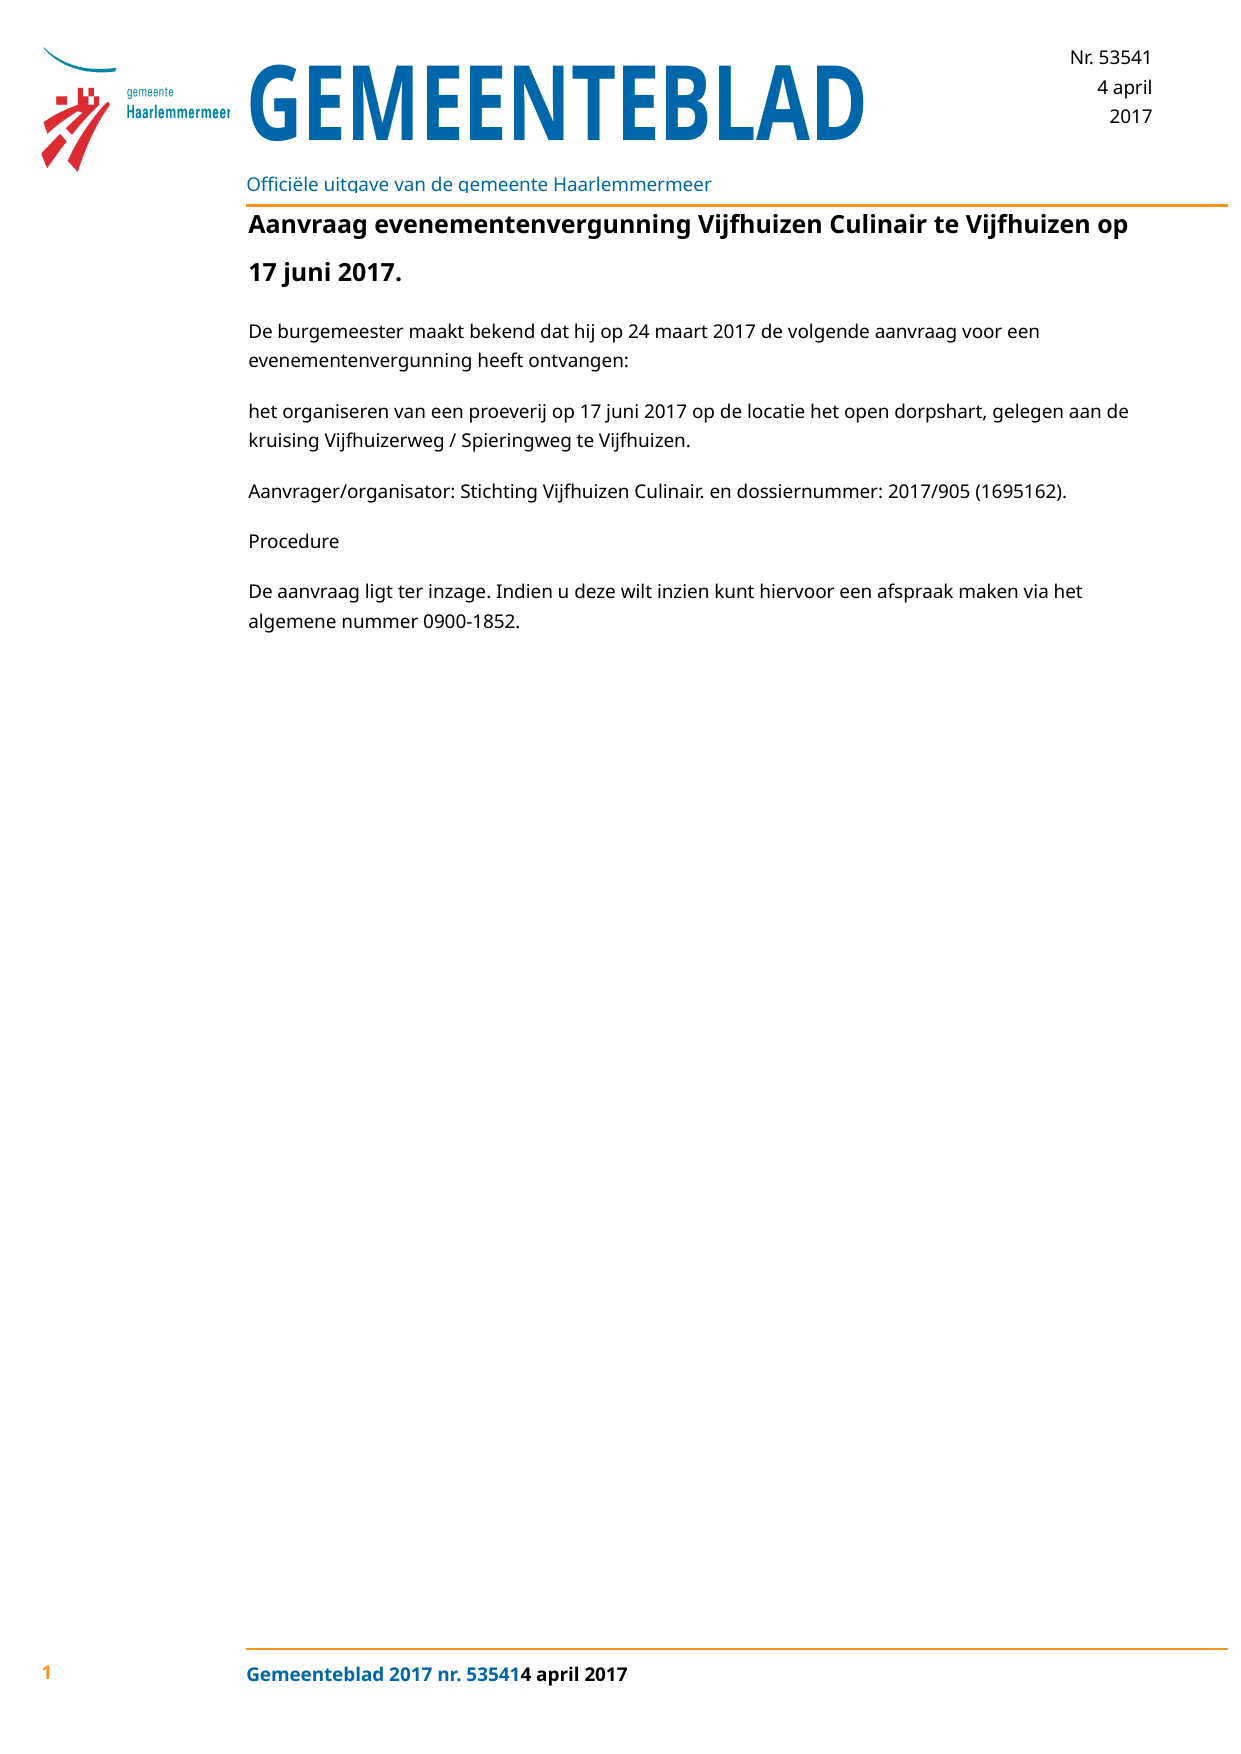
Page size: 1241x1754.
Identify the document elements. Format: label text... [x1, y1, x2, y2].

text De burgemeester maakt bekend dat hij op 24 maart 2017 de volgende aanvraag voor een evenementenvergunning heeft ontvangen: [248, 318, 1152, 373]
text Procedure [248, 528, 1152, 554]
text De aanvraag ligt ter inzage. Indien u deze wilt inzien kunt hiervoor een afspraak maken via het algemene nummer 0900-1852. [248, 579, 1152, 634]
text Aanvrager/organisator: Stichting Vijfhuizen Culinair. en dossiernummer: 2017/905 (1695162). [248, 478, 1152, 504]
text Aanvraag evenementenvergunning Vijfhuizen Culinair te Vijfhuizen op 17 juni 2017. [248, 207, 1152, 288]
picture [41, 47, 231, 172]
text het organiseren van een proeverij op 17 juni 2017 op de locatie het open dorpshart, gelegen aan de kruising Vijfhuizerweg / Spieringweg te Vijfhuizen. [248, 398, 1152, 453]
